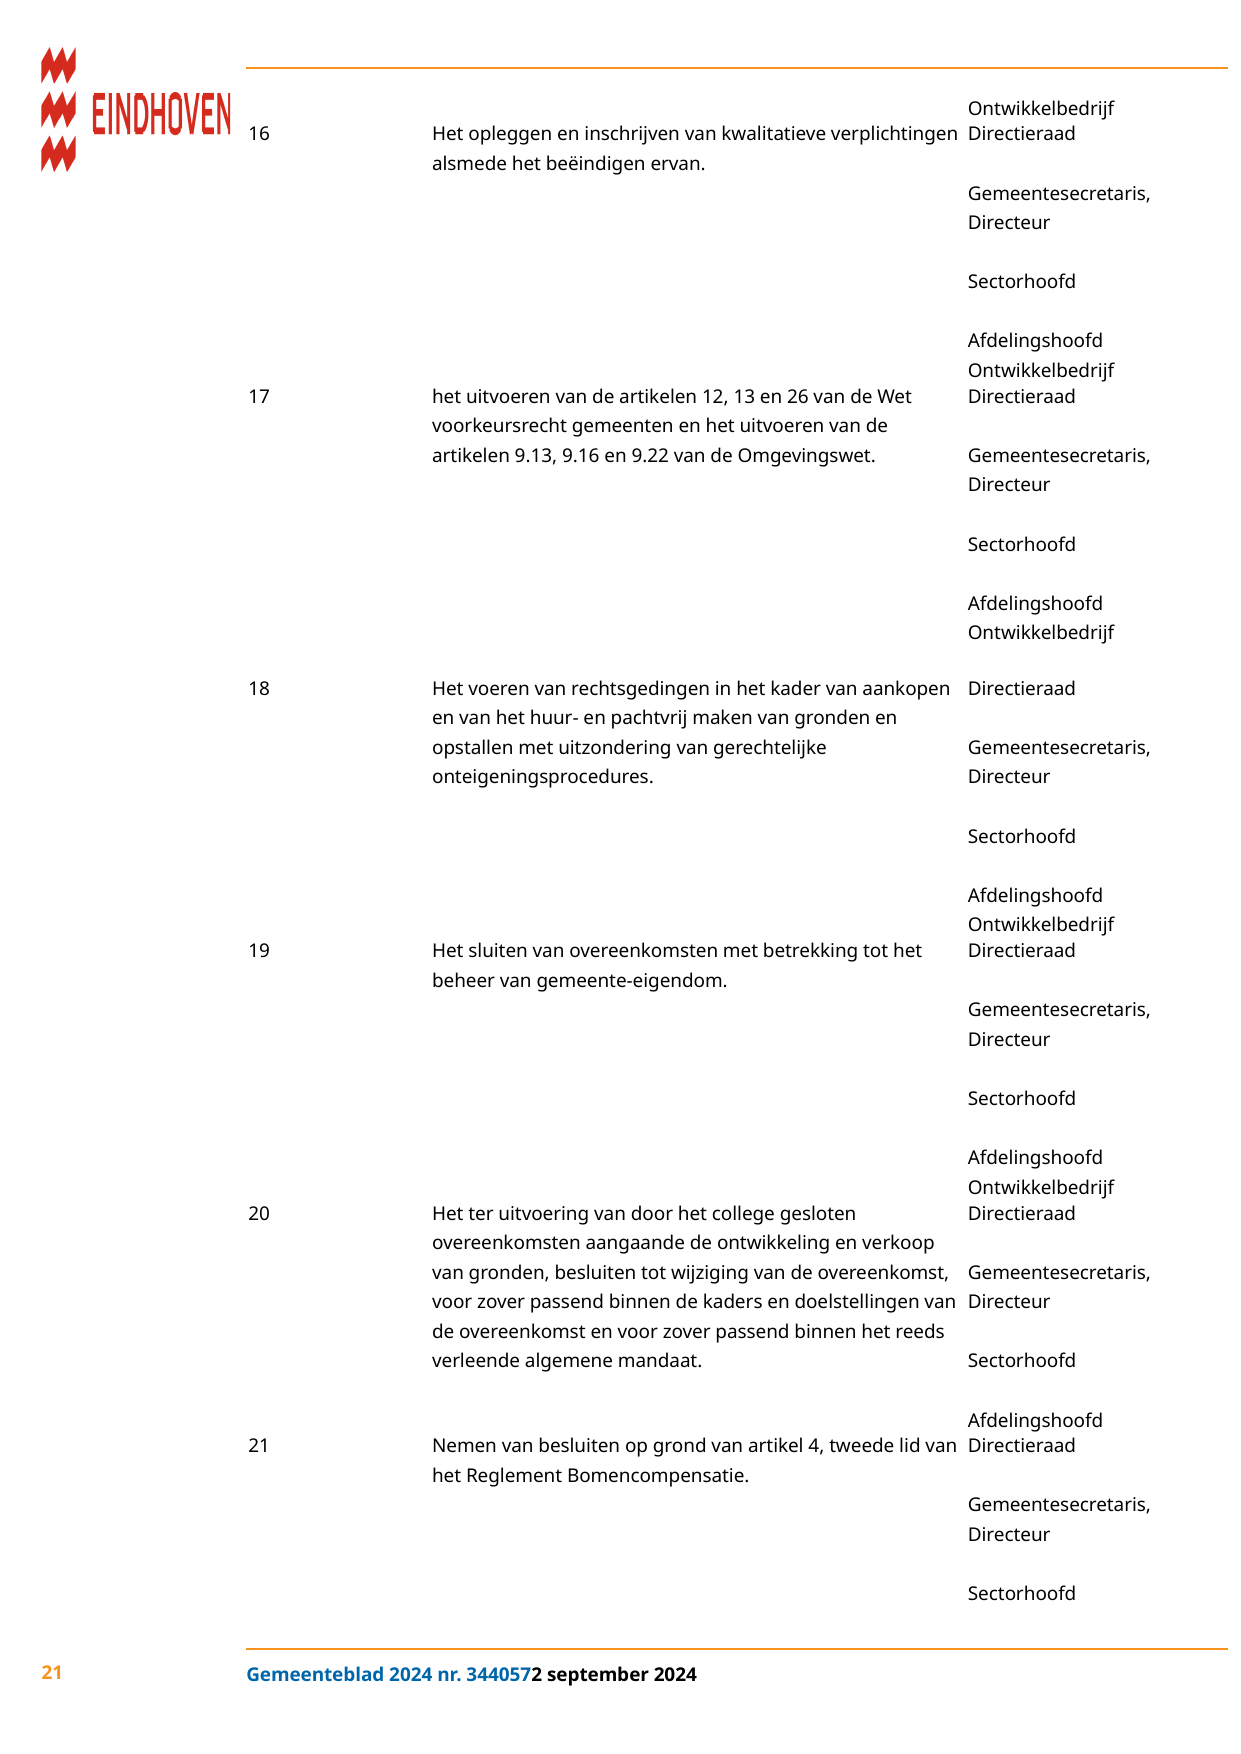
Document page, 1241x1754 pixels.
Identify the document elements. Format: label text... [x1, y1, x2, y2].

table_cell [248, 95, 432, 121]
table_cell Directieraad Gemeentesecretaris, Directeur Sectorhoofd Afdelingshoofd Ontwikkelbedrijf [968, 121, 1152, 383]
table_cell 19 [248, 937, 432, 1200]
table_cell Het opleggen en inschrijven van kwalitatieve verplichtingen alsmede het beëindigen ervan. [432, 121, 968, 383]
table_cell 21 [248, 1433, 432, 1606]
table_cell 18 [248, 675, 432, 937]
table_cell 20 [248, 1200, 432, 1432]
table_cell Directieraad Gemeentesecretaris, Directeur Sectorhoofd [968, 1433, 1152, 1606]
table_cell Het voeren van rechtsgedingen in het kader van aankopen en van het huur- en pachtvrij maken van gronden en opstallen met uitzondering van gerechtelijke onteigeningsprocedures. [432, 675, 968, 937]
table_cell Het ter uitvoering van door het college gesloten overeenkomsten aangaande de ontwikkeling en verkoop van gronden, besluiten tot wijziging van de overeenkomst, voor zover passend binnen de kaders en doelstellingen van de overeenkomst en voor zover passend binnen het reeds verleende algemene mandaat. [432, 1200, 968, 1432]
table_cell Het sluiten van overeenkomsten met betrekking tot het beheer van gemeente-eigendom. [432, 937, 968, 1200]
table_cell Directieraad Gemeentesecretaris, Directeur Sectorhoofd Afdelingshoofd Ontwikkelbedrijf [968, 937, 1152, 1200]
table_cell het uitvoeren van de artikelen 12, 13 en 26 van de Wet voorkeursrecht gemeenten en het uitvoeren van de artikelen 9.13, 9.16 en 9.22 van de Omgevingswet. [432, 383, 968, 675]
table_cell Directieraad Gemeentesecretaris, Directeur Sectorhoofd Afdelingshoofd [968, 1200, 1152, 1432]
table_cell Directieraad Gemeentesecretaris, Directeur Sectorhoofd Afdelingshoofd Ontwikkelbedrijf [968, 383, 1152, 675]
table_cell 16 [248, 121, 432, 383]
table_cell 17 [248, 383, 432, 675]
table_cell Ontwikkelbedrijf [968, 95, 1152, 121]
picture [41, 47, 231, 172]
table_cell [432, 95, 968, 121]
table_cell Directieraad Gemeentesecretaris, Directeur Sectorhoofd Afdelingshoofd Ontwikkelbedrijf [968, 675, 1152, 937]
table_cell Nemen van besluiten op grond van artikel 4, tweede lid van het Reglement Bomencompensatie. [432, 1433, 968, 1606]
